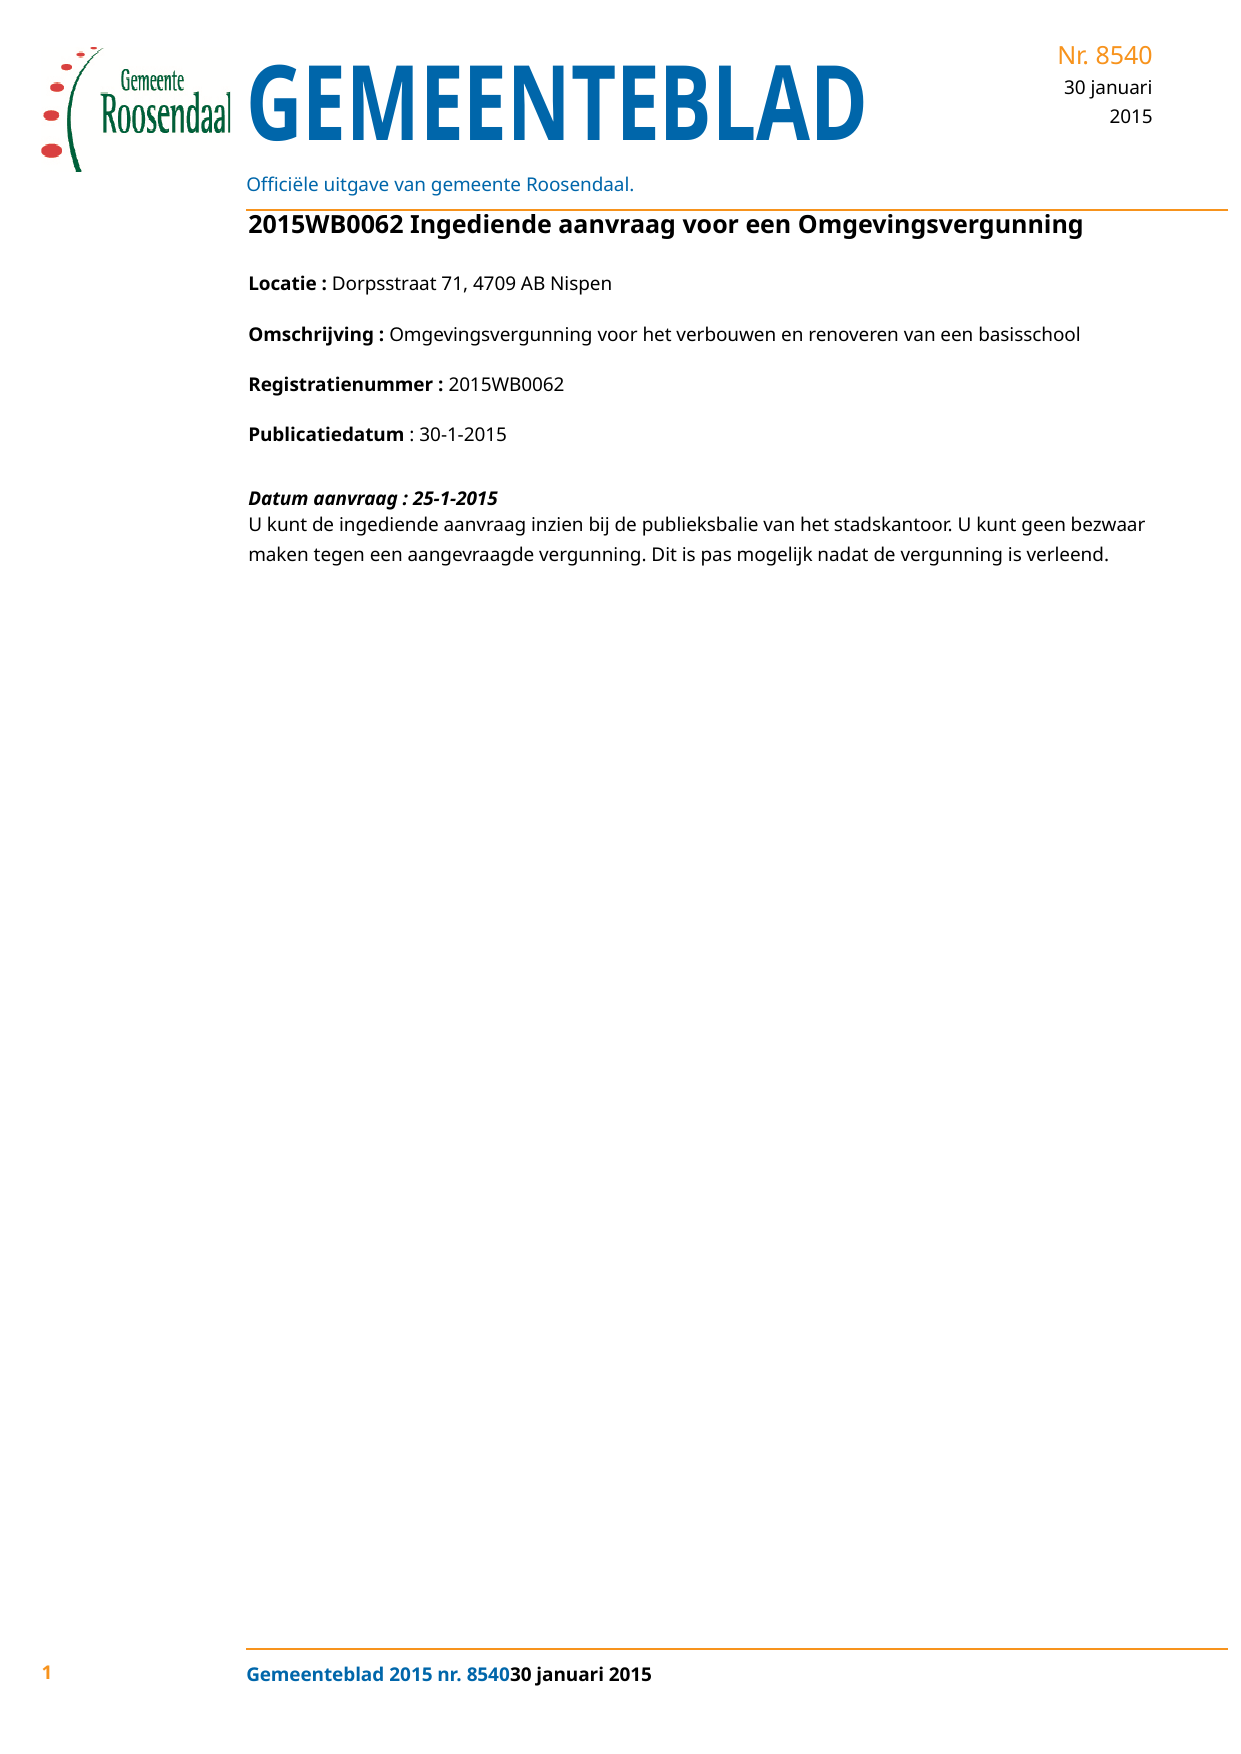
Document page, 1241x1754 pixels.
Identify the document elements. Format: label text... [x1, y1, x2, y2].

picture [41, 47, 231, 172]
text Locatie : Dorpsstraat 71, 4709 AB Nispen [248, 270, 1152, 296]
text 2015WB0062 Ingediende aanvraag voor een Omgevingsvergunning [248, 211, 1152, 241]
text Registratienummer : 2015WB0062 [248, 371, 1152, 397]
text Datum aanvraag : 25-1-2015 [248, 486, 1152, 511]
text Publicatiedatum : 30-1-2015 [248, 422, 1152, 447]
text Omschrijving : Omgevingsvergunning voor het verbouwen en renoveren van een basisschool [248, 321, 1152, 346]
text U kunt de ingediende aanvraag inzien bij de publieksbalie van het stadskantoor. U kunt geen bezwaar maken tegen een aangevraagde vergunning. Dit is pas mogelijk nadat de vergunning is verleend. [248, 511, 1152, 567]
